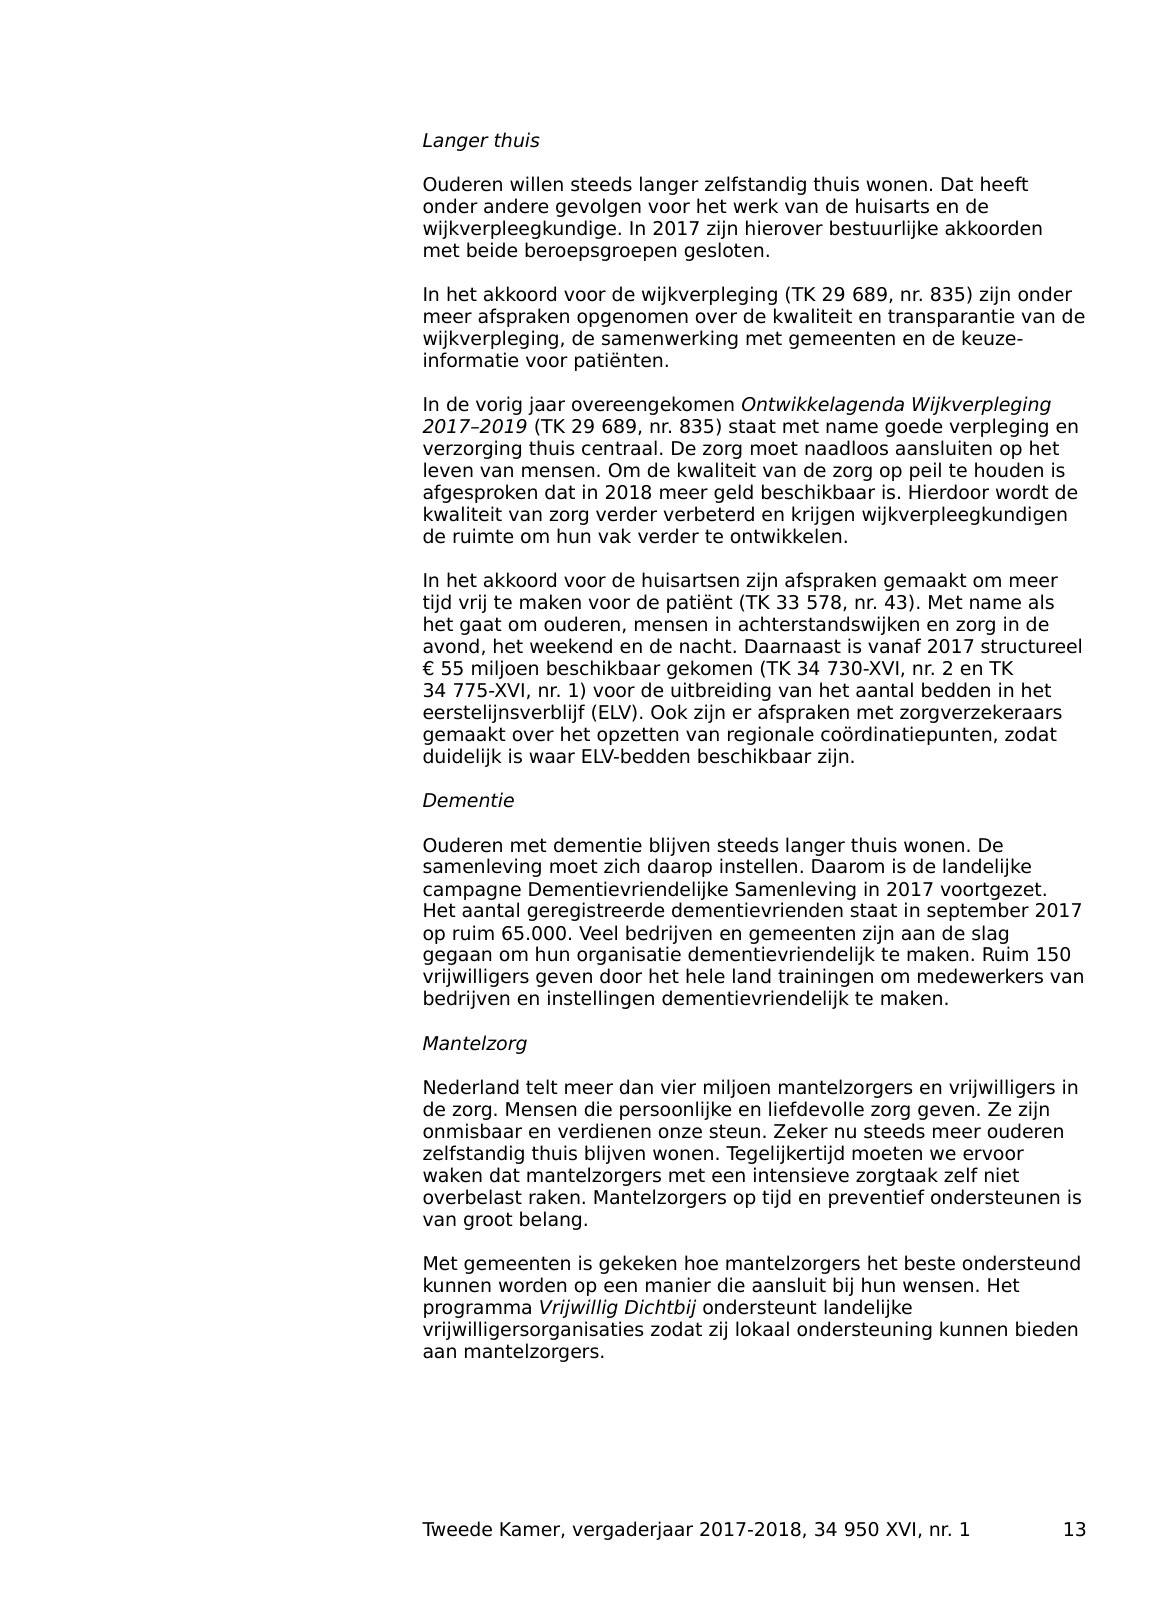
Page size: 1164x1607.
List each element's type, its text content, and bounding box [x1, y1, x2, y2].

text In het akkoord voor de wijkverpleging (TK 29 689, nr. 835) zijn onder meer afspraken opgenomen over de kwaliteit en transparantie van de wijkverpleging, de samenwerking met gemeenten en de keuze-informatie voor patiënten. [422, 284, 1087, 372]
subtitle Langer thuis [422, 130, 1087, 152]
text Nederland telt meer dan vier miljoen mantelzorgers en vrijwilligers in de zorg. Mensen die persoonlijke en liefdevolle zorg geven. Ze zijn onmisbaar en verdienen onze steun. Zeker nu steeds meer ouderen zelfstandig thuis blijven wonen. Tegelijkertijd moeten we ervoor waken dat mantelzorgers met een intensieve zorgtaak zelf niet overbelast raken. Mantelzorgers op tijd en preventief ondersteunen is van groot belang. [422, 1077, 1087, 1231]
text Met gemeenten is gekeken hoe mantelzorgers het beste ondersteund kunnen worden op een manier die aansluit bij hun wensen. Het programma Vrijwillig Dichtbij ondersteunt landelijke vrijwilligersorganisaties zodat zij lokaal ondersteuning kunnen bieden aan mantelzorgers. [422, 1253, 1087, 1363]
text In de vorig jaar overeengekomen Ontwikkelagenda Wijkverpleging 2017–2019 (TK 29 689, nr. 835) staat met name goede verpleging en verzorging thuis centraal. De zorg moet naadloos aansluiten op het leven van mensen. Om de kwaliteit van de zorg op peil te houden is afgesproken dat in 2018 meer geld beschikbaar is. Hierdoor wordt de kwaliteit van zorg verder verbeterd en krijgen wijkverpleegkundigen de ruimte om hun vak verder te ontwikkelen. [422, 394, 1087, 548]
text Ouderen willen steeds langer zelfstandig thuis wonen. Dat heeft onder andere gevolgen voor het werk van de huisarts en de wijkverpleegkundige. In 2017 zijn hierover bestuurlijke akkoorden met beide beroepsgroepen gesloten. [422, 174, 1087, 262]
text Ouderen met dementie blijven steeds langer thuis wonen. De samenleving moet zich daarop instellen. Daarom is de landelijke campagne Dementievriendelijke Samenleving in 2017 voortgezet. Het aantal geregistreerde dementievrienden staat in september 2017 op ruim 65.000. Veel bedrijven en gemeenten zijn aan de slag gegaan om hun organisatie dementievriendelijk te maken. Ruim 150 vrijwilligers geven door het hele land trainingen om medewerkers van bedrijven en instellingen dementievriendelijk te maken. [422, 834, 1087, 1010]
subtitle Mantelzorg [422, 1032, 1087, 1054]
text In het akkoord voor de huisartsen zijn afspraken gemaakt om meer tijd vrij te maken voor de patiënt (TK 33 578, nr. 43). Met name als het gaat om ouderen, mensen in achterstandswijken en zorg in de avond, het weekend en de nacht. Daarnaast is vanaf 2017 structureel € 55 miljoen beschikbaar gekomen (TK 34 730-XVI, nr. 2 en TK 34 775-XVI, nr. 1) voor de uitbreiding van het aantal bedden in het eerstelijnsverblijf (ELV). Ook zijn er afspraken met zorgverzekeraars gemaakt over het opzetten van regionale coördinatiepunten, zodat duidelijk is waar ELV-bedden beschikbaar zijn. [422, 570, 1087, 768]
subtitle Dementie [422, 790, 1087, 812]
